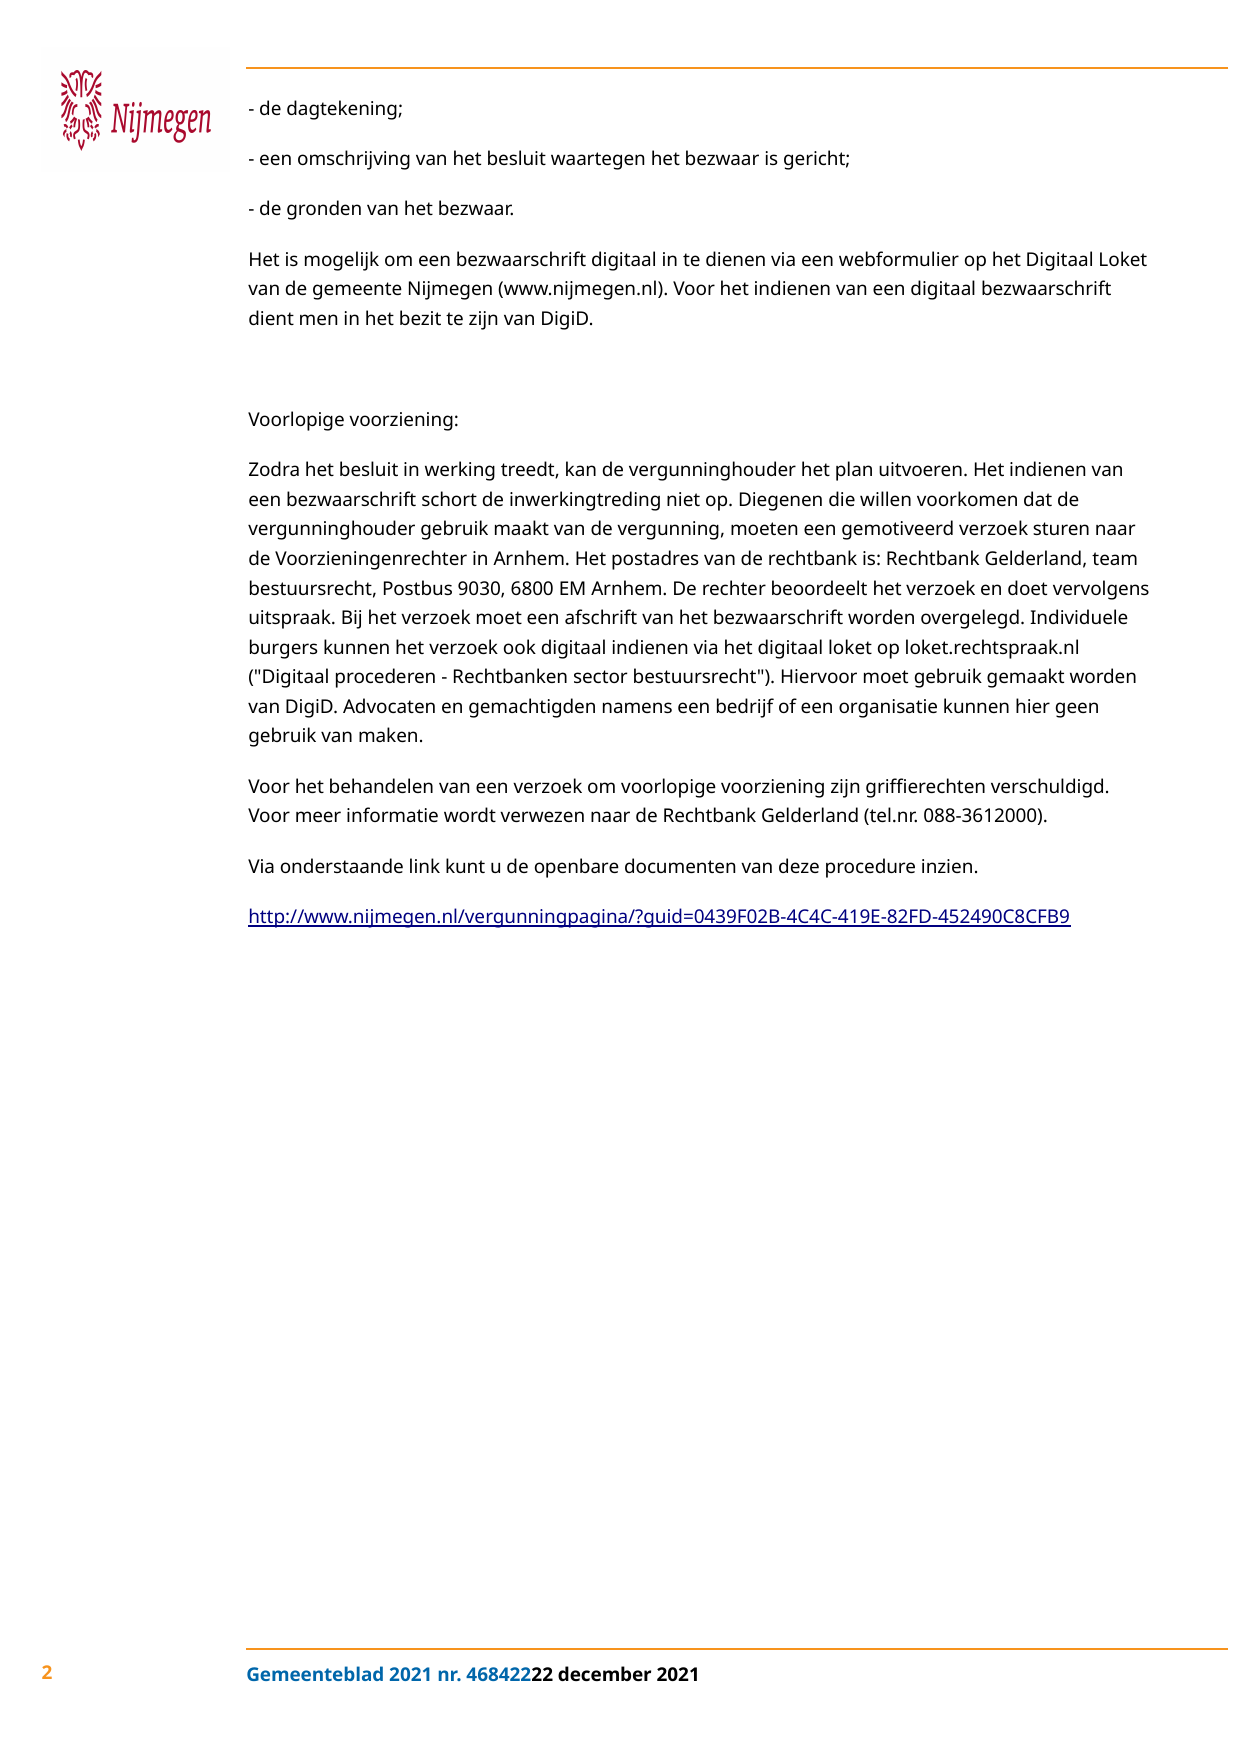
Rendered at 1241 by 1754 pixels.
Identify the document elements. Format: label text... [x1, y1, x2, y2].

text Het is mogelijk om een bezwaarschrift digitaal in te dienen via een webformulier op het Digitaal Loket van de gemeente Nijmegen (www.nijmegen.nl). Voor het indienen van een digitaal bezwaarschrift dient men in het bezit te zijn van DigiD. [248, 246, 1152, 331]
text Via onderstaande link kunt u de openbare documenten van deze procedure inzien. [248, 853, 1152, 879]
picture [41, 47, 231, 172]
text - een omschrijving van het besluit waartegen het bezwaar is gericht; [248, 145, 1152, 171]
text Zodra het besluit in werking treedt, kan de vergunninghouder het plan uitvoeren. Het indienen van een bezwaarschrift schort de inwerkingtreding niet op. Diegenen die willen voorkomen dat de vergunninghouder gebruik maakt van de vergunning, moeten een gemotiveerd verzoek sturen naar de Voorzieningenrechter in Arnhem. Het postadres van de rechtbank is: Rechtbank Gelderland, team bestuursrecht, Postbus 9030, 6800 EM Arnhem. De rechter beoordeelt het verzoek en doet vervolgens uitspraak. Bij het verzoek moet een afschrift van het bezwaarschrift worden overgelegd. Individuele burgers kunnen het verzoek ook digitaal indienen via het digitaal loket op loket.rechtspraak.nl ("Digitaal procederen - Rechtbanken sector bestuursrecht"). Hiervoor moet gebruik gemaakt worden van DigiD. Advocaten en gemachtigden namens een bedrijf of een organisatie kunnen hier geen gebruik van maken. [248, 456, 1152, 748]
text Voorlopige voorziening: [248, 406, 1152, 432]
text Voor het behandelen van een verzoek om voorlopige voorziening zijn griffierechten verschuldigd. Voor meer informatie wordt verwezen naar de Rechtbank Gelderland (tel.nr. 088-3612000). [248, 773, 1152, 828]
text http://www.nijmegen.nl/vergunningpagina/?guid=0439F02B-4C4C-419E-82FD-452490C8CFB9 [248, 903, 1152, 929]
text - de dagtekening; [248, 95, 1152, 121]
text - de gronden van het bezwaar. [248, 196, 1152, 221]
